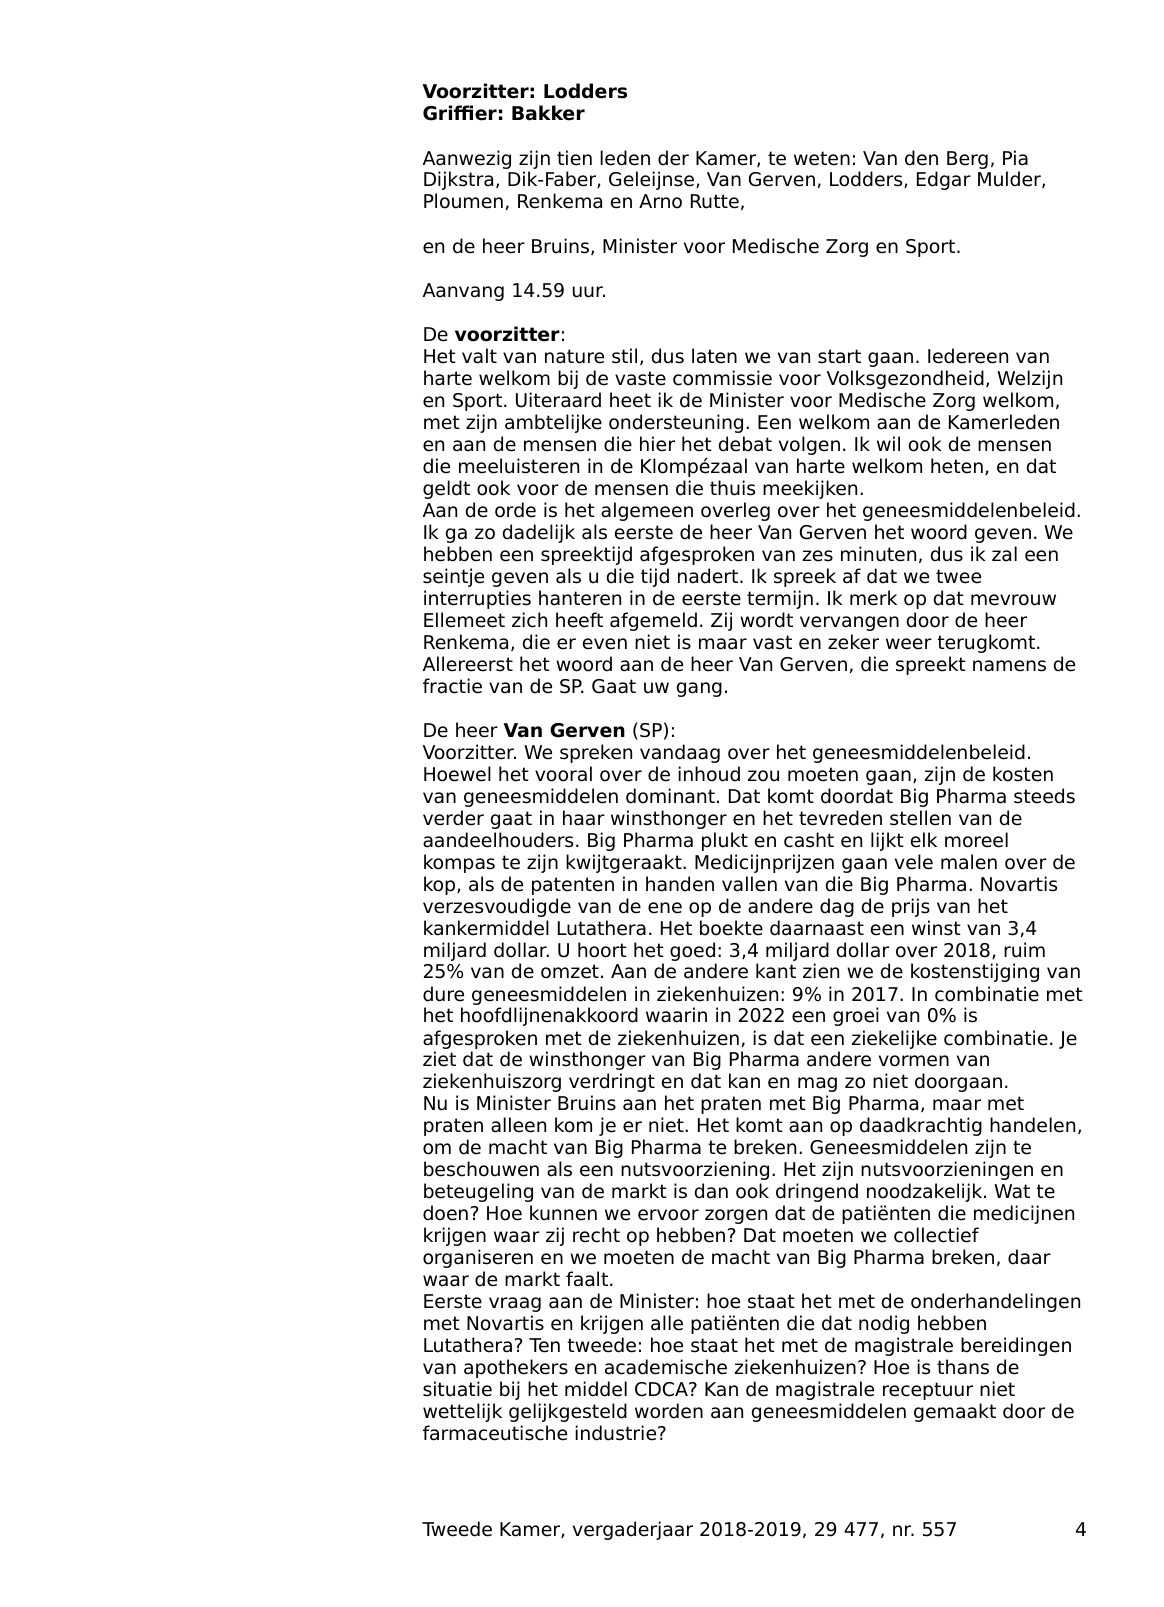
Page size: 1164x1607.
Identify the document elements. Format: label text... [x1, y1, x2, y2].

text De voorzitter: [422, 324, 1087, 346]
text en de heer Bruins, Minister voor Medische Zorg en Sport. [422, 236, 1087, 257]
text Het valt van nature stil, dus laten we van start gaan. Iedereen van harte welkom bij de vaste commissie voor Volksgezondheid, Welzijn en Sport. Uiteraard heet ik de Minister voor Medische Zorg welkom, met zijn ambtelijke ondersteuning. Een welkom aan de Kamerleden en aan de mensen die hier het debat volgen. Ik wil ook de mensen die meeluisteren in de Klompézaal van harte welkom heten, en dat geldt ook voor de mensen die thuis meekijken. [422, 346, 1087, 500]
text Eerste vraag aan de Minister: hoe staat het met de onderhandelingen met Novartis en krijgen alle patiënten die dat nodig hebben Lutathera? Ten tweede: hoe staat het met de magistrale bereidingen van apothekers en academische ziekenhuizen? Hoe is thans de situatie bij het middel CDCA? Kan de magistrale receptuur niet wettelijk gelijkgesteld worden aan geneesmiddelen gemaakt door de farmaceutische industrie? [422, 1291, 1087, 1445]
text Aanwezig zijn tien leden der Kamer, te weten: Van den Berg, Pia Dijkstra, Dik-Faber, Geleijnse, Van Gerven, Lodders, Edgar Mulder, Ploumen, Renkema en Arno Rutte, [422, 147, 1087, 213]
text Aan de orde is het algemeen overleg over het geneesmiddelenbeleid. Ik ga zo dadelijk als eerste de heer Van Gerven het woord geven. We hebben een spreektijd afgesproken van zes minuten, dus ik zal een seintje geven als u die tijd nadert. Ik spreek af dat we twee interrupties hanteren in de eerste termijn. Ik merk op dat mevrouw Ellemeet zich heeft afgemeld. Zij wordt vervangen door de heer Renkema, die er even niet is maar vast en zeker weer terugkomt. Allereerst het woord aan de heer Van Gerven, die spreekt namens de fractie van de SP. Gaat uw gang. [422, 500, 1087, 697]
text Voorzitter. We spreken vandaag over het geneesmiddelenbeleid. Hoewel het vooral over de inhoud zou moeten gaan, zijn de kosten van geneesmiddelen dominant. Dat komt doordat Big Pharma steeds verder gaat in haar winsthonger en het tevreden stellen van de aandeelhouders. Big Pharma plukt en casht en lijkt elk moreel kompas te zijn kwijtgeraakt. Medicijnprijzen gaan vele malen over de kop, als de patenten in handen vallen van die Big Pharma. Novartis verzesvoudigde van de ene op de andere dag de prijs van het kankermiddel Lutathera. Het boekte daarnaast een winst van 3,4 miljard dollar. U hoort het goed: 3,4 miljard dollar over 2018, ruim 25% van de omzet. Aan de andere kant zien we de kostenstijging van dure geneesmiddelen in ziekenhuizen: 9% in 2017. In combinatie met het hoofdlijnenakkoord waarin in 2022 een groei van 0% is afgesproken met de ziekenhuizen, is dat een ziekelijke combinatie. Je ziet dat de winsthonger van Big Pharma andere vormen van ziekenhuiszorg verdringt en dat kan en mag zo niet doorgaan. [422, 742, 1087, 1093]
text Griffier: Bakker [422, 103, 1087, 125]
text Aanvang 14.59 uur. [422, 280, 1087, 302]
text Voorzitter: Lodders [422, 81, 1087, 103]
text De heer Van Gerven (SP): [422, 720, 1087, 742]
text Nu is Minister Bruins aan het praten met Big Pharma, maar met praten alleen kom je er niet. Het komt aan op daadkrachtig handelen, om de macht van Big Pharma te breken. Geneesmiddelen zijn te beschouwen als een nutsvoorziening. Het zijn nutsvoorzieningen en beteugeling van de markt is dan ook dringend noodzakelijk. Wat te doen? Hoe kunnen we ervoor zorgen dat de patiënten die medicijnen krijgen waar zij recht op hebben? Dat moeten we collectief organiseren en we moeten de macht van Big Pharma breken, daar waar de markt faalt. [422, 1093, 1087, 1291]
